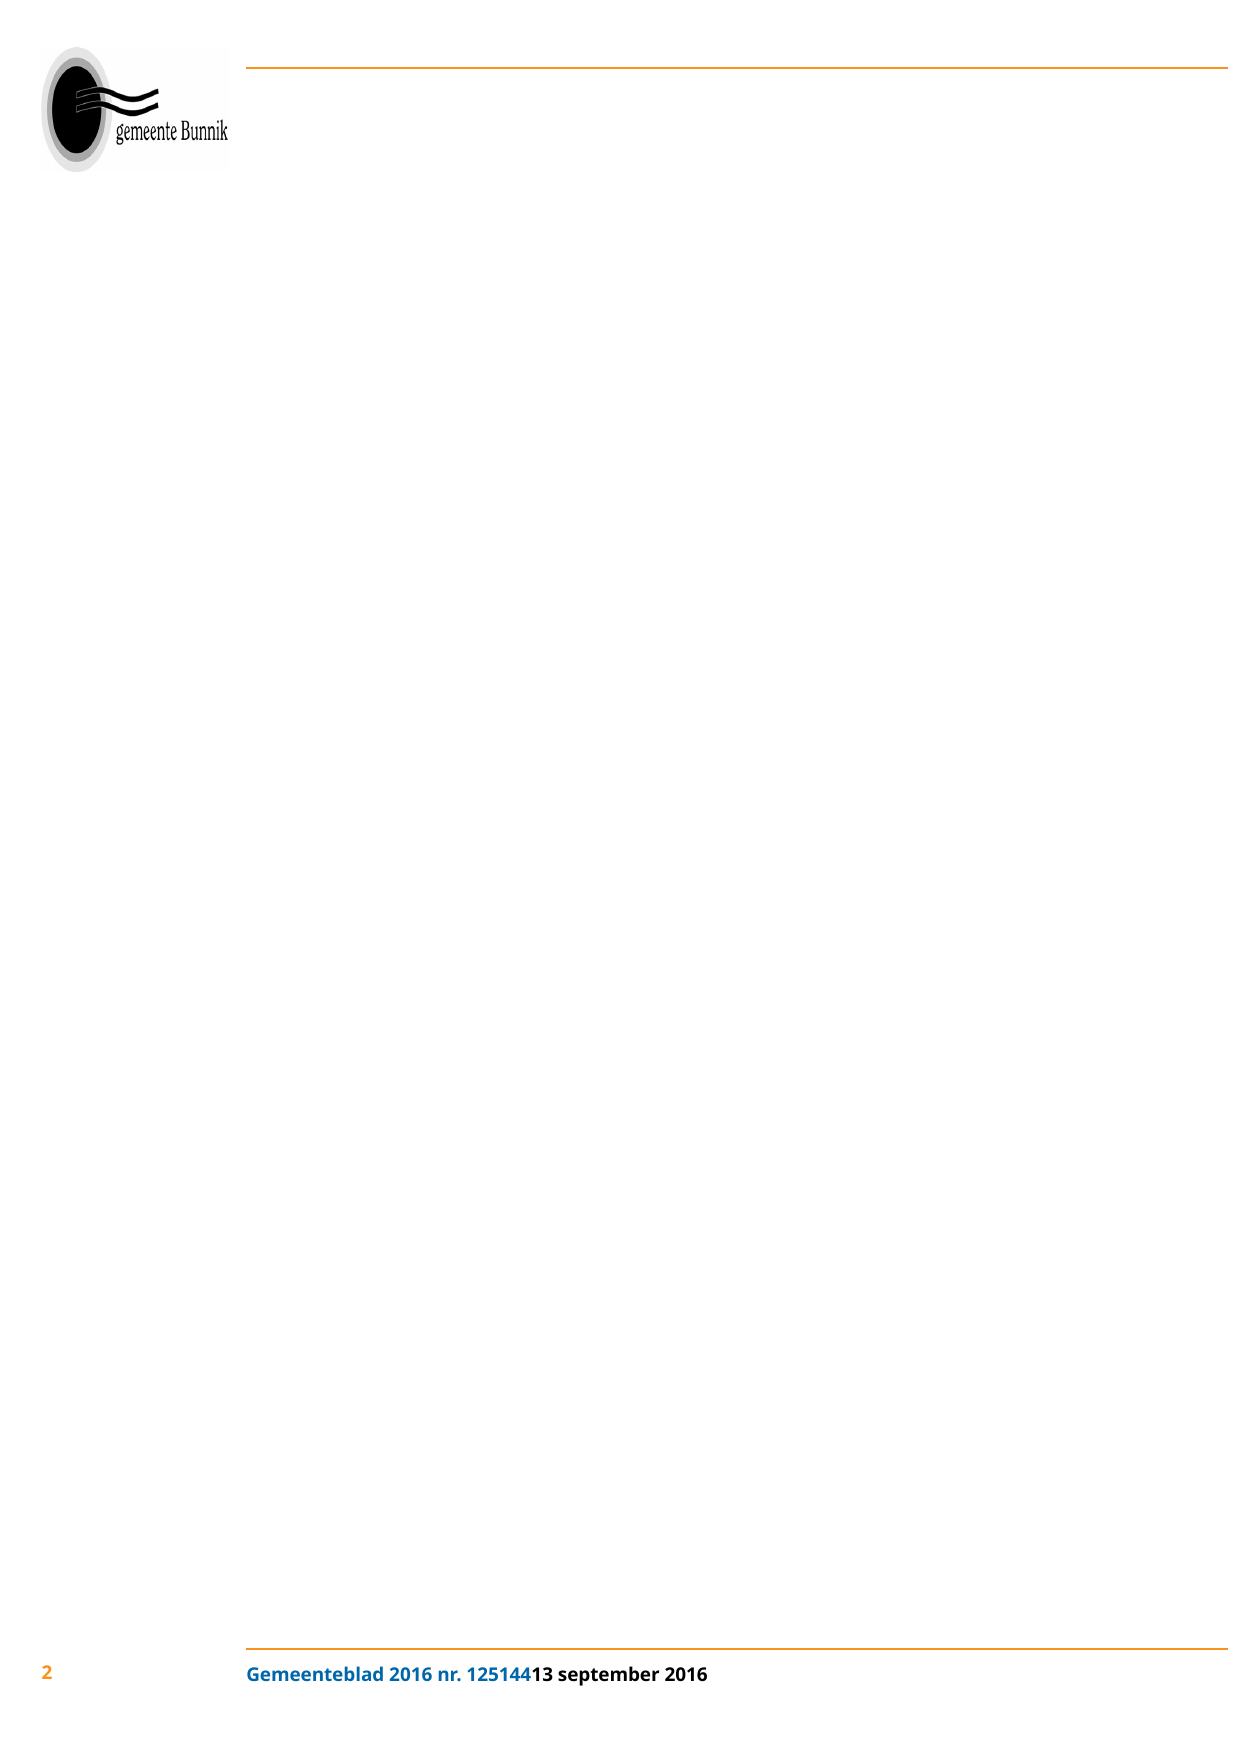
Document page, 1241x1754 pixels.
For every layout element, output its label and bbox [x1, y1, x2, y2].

picture [41, 47, 231, 172]
